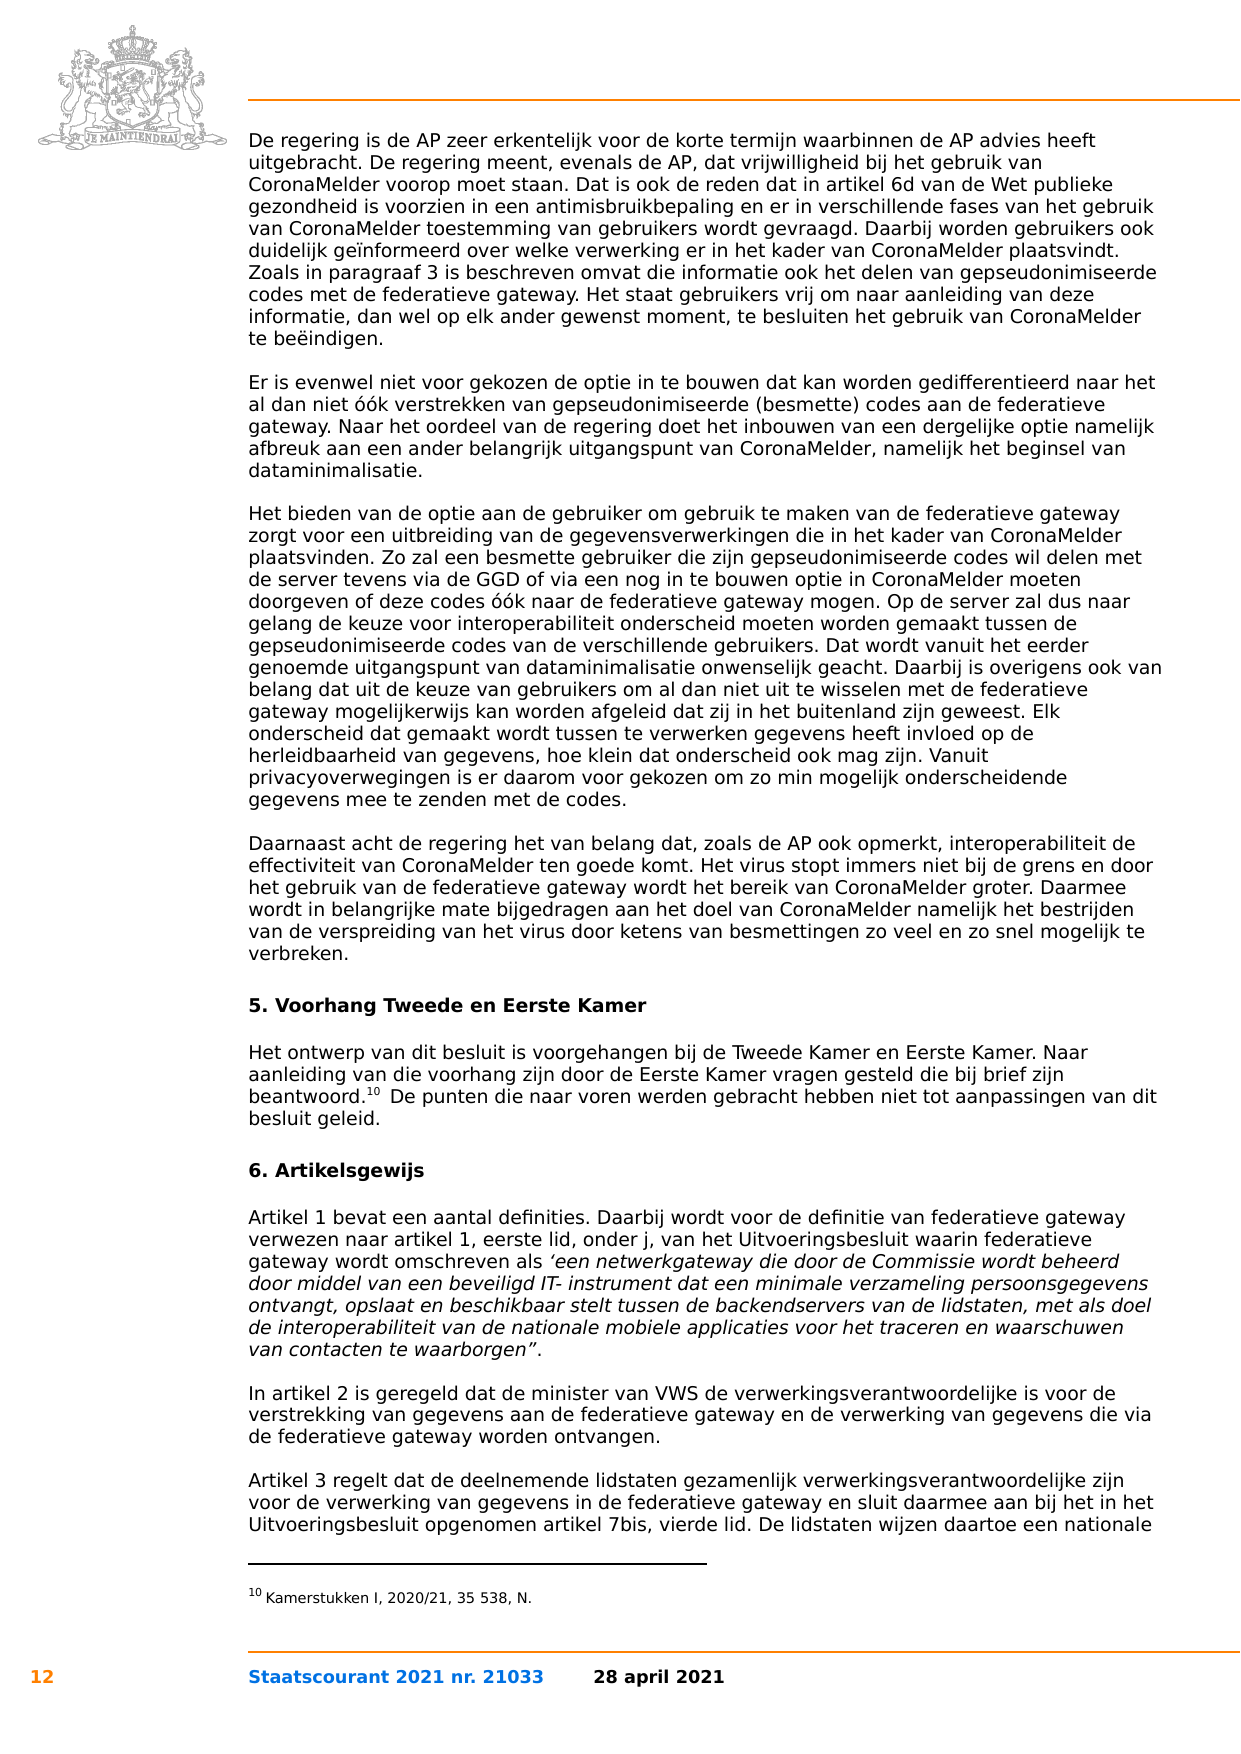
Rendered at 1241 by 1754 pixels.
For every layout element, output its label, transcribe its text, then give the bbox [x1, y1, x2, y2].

text Daarnaast acht de regering het van belang dat, zoals de AP ook opmerkt, interoperabiliteit de effectiviteit van CoronaMelder ten goede komt. Het virus stopt immers niet bij de grens en door het gebruik van de federatieve gateway wordt het bereik van CoronaMelder groter. Daarmee wordt in belangrijke mate bijgedragen aan het doel van CoronaMelder namelijk het bestrijden van de verspreiding van het virus door ketens van besmettingen zo veel en zo snel mogelijk te verbreken. [248, 833, 1163, 965]
text Het bieden van de optie aan de gebruiker om gebruik te maken van de federatieve gateway zorgt voor een uitbreiding van de gegevensverwerkingen die in het kader van CoronaMelder plaatsvinden. Zo zal een besmette gebruiker die zijn gepseudonimiseerde codes wil delen met de server tevens via de GGD of via een nog in te bouwen optie in CoronaMelder moeten doorgeven of deze codes óók naar de federatieve gateway mogen. Op de server zal dus naar gelang de keuze voor interoperabiliteit onderscheid moeten worden gemaakt tussen de gepseudonimiseerde codes van de verschillende gebruikers. Dat wordt vanuit het eerder genoemde uitgangspunt van dataminimalisatie onwenselijk geacht. Daarbij is overigens ook van belang dat uit de keuze van gebruikers om al dan niet uit te wisselen met de federatieve gateway mogelijkerwijs kan worden afgeleid dat zij in het buitenland zijn geweest. Elk onderscheid dat gemaakt wordt tussen te verwerken gegevens heeft invloed op de herleidbaarheid van gegevens, hoe klein dat onderscheid ook mag zijn. Vanuit privacyoverwegingen is er daarom voor gekozen om zo min mogelijk onderscheidende gegevens mee te zenden met de codes. [248, 503, 1163, 811]
subtitle 5. Voorhang Tweede en Eerste Kamer [248, 995, 1163, 1017]
text De regering is de AP zeer erkentelijk voor de korte termijn waarbinnen de AP advies heeft uitgebracht. De regering meent, evenals de AP, dat vrijwilligheid bij het gebruik van CoronaMelder voorop moet staan. Dat is ook de reden dat in artikel 6d van de Wet publieke gezondheid is voorzien in een antimisbruikbepaling en er in verschillende fases van het gebruik van CoronaMelder toestemming van gebruikers wordt gevraagd. Daarbij worden gebruikers ook duidelijk geïnformeerd over welke verwerking er in het kader van CoronaMelder plaatsvindt. Zoals in paragraaf 3 is beschreven omvat die informatie ook het delen van gepseudonimiseerde codes met de federatieve gateway. Het staat gebruikers vrij om naar aanleiding van deze informatie, dan wel op elk ander gewenst moment, te besluiten het gebruik van CoronaMelder te beëindigen. [248, 130, 1163, 350]
picture [38, 25, 227, 150]
subtitle 6. Artikelsgewijs [248, 1160, 1163, 1182]
text Kamerstukken I, 2020/21, 35 538, N. [248, 1586, 1163, 1608]
text Er is evenwel niet voor gekozen de optie in te bouwen dat kan worden gedifferentieerd naar het al dan niet óók verstrekken van gepseudonimiseerde (besmette) codes aan de federatieve gateway. Naar het oordeel van de regering doet het inbouwen van een dergelijke optie namelijk afbreuk aan een ander belangrijk uitgangspunt van CoronaMelder, namelijk het beginsel van dataminimalisatie. [248, 372, 1163, 481]
text Artikel 1 bevat een aantal definities. Daarbij wordt voor de definitie van federatieve gateway verwezen naar artikel 1, eerste lid, onder j, van het Uitvoeringsbesluit waarin federatieve gateway wordt omschreven als ‘een netwerkgateway die door de Commissie wordt beheerd door middel van een beveiligd IT- instrument dat een minimale verzameling persoonsgegevens ontvangt, opslaat en beschikbaar stelt tussen de backendservers van de lidstaten, met als doel de interoperabiliteit van de nationale mobiele applicaties voor het traceren en waarschuwen van contacten te waarborgen”. [248, 1207, 1163, 1361]
text Het ontwerp van dit besluit is voorgehangen bij de Tweede Kamer en Eerste Kamer. Naar aanleiding van die voorhang zijn door de Eerste Kamer vragen gesteld die bij brief zijn beantwoord. De punten die naar voren werden gebracht hebben niet tot aanpassingen van dit besluit geleid. [248, 1042, 1163, 1130]
text Artikel 3 regelt dat de deelnemende lidstaten gezamenlijk verwerkingsverantwoordelijke zijn voor de verwerking van gegevens in de federatieve gateway en sluit daarmee aan bij het in het Uitvoeringsbesluit opgenomen artikel 7bis, vierde lid. De lidstaten wijzen daartoe een nationale [248, 1470, 1163, 1536]
text In artikel 2 is geregeld dat de minister van VWS de verwerkingsverantwoordelijke is voor de verstrekking van gegevens aan de federatieve gateway en de verwerking van gegevens die via de federatieve gateway worden ontvangen. [248, 1382, 1163, 1448]
